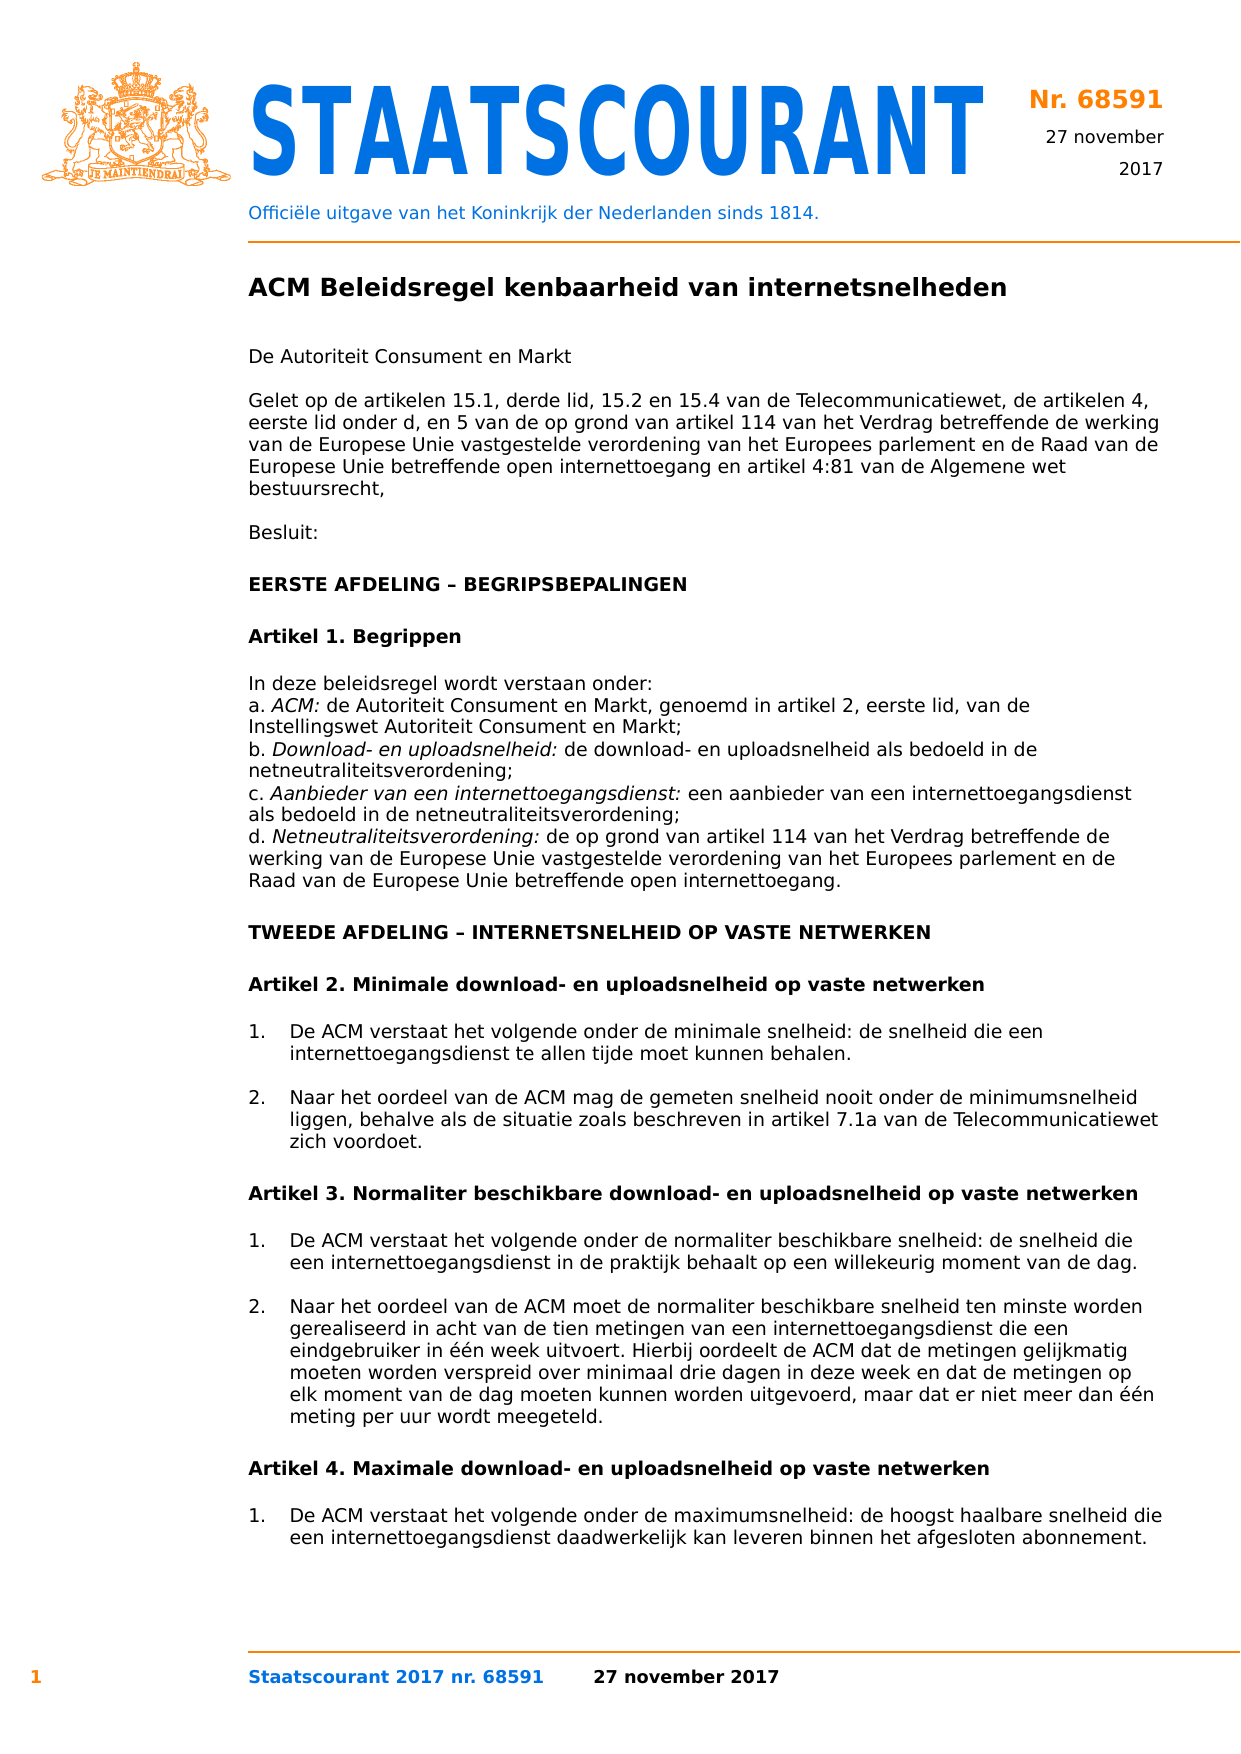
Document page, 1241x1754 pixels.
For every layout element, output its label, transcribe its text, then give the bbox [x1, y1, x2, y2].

table_cell Officiële uitgave van het Koninkrijk der Nederlanden sinds 1814. [248, 203, 1240, 241]
text 1. De ACM verstaat het volgende onder de minimale snelheid: de snelheid die een internettoegangsdienst te allen tijde moet kunnen behalen. [248, 1021, 1163, 1065]
text 1. De ACM verstaat het volgende onder de normaliter beschikbare snelheid: de snelheid die een internettoegangsdienst in de praktijk behaalt op een willekeurig moment van de dag. [248, 1230, 1163, 1274]
text b. Download- en uploadsnelheid: de download- en uploadsnelheid als bedoeld in de netneutraliteitsverordening; [248, 738, 1163, 782]
subtitle Artikel 1. Begrippen [248, 626, 1163, 647]
text 2. Naar het oordeel van de ACM mag de gemeten snelheid nooit onder de minimumsnelheid liggen, behalve als de situatie zoals beschreven in artikel 7.1a van de Telecommunicatiewet zich voordoet. [248, 1087, 1163, 1153]
subtitle EERSTE AFDELING – BEGRIPSBEPALINGEN [248, 573, 1163, 596]
table_header [25, 62, 248, 241]
subtitle ACM Beleidsregel kenbaarheid van internetsnelheden [248, 273, 1163, 302]
text 1. De ACM verstaat het volgende onder de maximumsnelheid: de hoogst haalbare snelheid die een internettoegangsdienst daadwerkelijk kan leveren binnen het afgesloten abonnement. [248, 1505, 1163, 1549]
text d. Netneutraliteitsverordening: de op grond van artikel 114 van het Verdrag betreffende de werking van de Europese Unie vastgestelde verordening van het Europees parlement en de Raad van de Europese Unie betreffende open internettoegang. [248, 826, 1163, 892]
subtitle Artikel 2. Minimale download- en uploadsnelheid op vaste netwerken [248, 974, 1163, 996]
table_header STAATSCOURANT [248, 62, 998, 203]
text Gelet op de artikelen 15.1, derde lid, 15.2 en 15.4 van de Telecommunicatiewet, de artikelen 4, eerste lid onder d, en 5 van de op grond van artikel 114 van het Verdrag betreffende de werking van de Europese Unie vastgestelde verordening van het Europees parlement en de Raad van de Europese Unie betreffende open internettoegang en artikel 4:81 van de Algemene wet bestuursrecht, [248, 390, 1163, 500]
text a. ACM: de Autoriteit Consument en Markt, genoemd in artikel 2, eerste lid, van de Instellingswet Autoriteit Consument en Markt; [248, 694, 1163, 738]
table_cell 27 november [998, 121, 1240, 153]
picture [41, 62, 231, 186]
text 2. Naar het oordeel van de ACM moet de normaliter beschikbare snelheid ten minste worden gerealiseerd in acht van de tien metingen van een internettoegangsdienst die een eindgebruiker in één week uitvoert. Hierbij oordeelt de ACM dat de metingen gelijkmatig moeten worden verspreid over minimaal drie dagen in deze week en dat de metingen op elk moment van de dag moeten kunnen worden uitgevoerd, maar dat er niet meer dan één meting per uur wordt meegeteld. [248, 1296, 1163, 1428]
subtitle TWEEDE AFDELING – INTERNETSNELHEID OP VASTE NETWERKEN [248, 922, 1163, 944]
table_cell 2017 [998, 153, 1240, 203]
text Besluit: [248, 522, 1163, 543]
subtitle Artikel 4. Maximale download- en uploadsnelheid op vaste netwerken [248, 1458, 1163, 1480]
subtitle Artikel 3. Normaliter beschikbare download- en uploadsnelheid op vaste netwerken [248, 1183, 1163, 1205]
table_header Nr. 68591 [998, 62, 1240, 121]
text De Autoriteit Consument en Markt [248, 346, 1163, 368]
text In deze beleidsregel wordt verstaan onder: [248, 672, 1163, 694]
text c. Aanbieder van een internettoegangsdienst: een aanbieder van een internettoegangsdienst als bedoeld in de netneutraliteitsverordening; [248, 782, 1163, 826]
